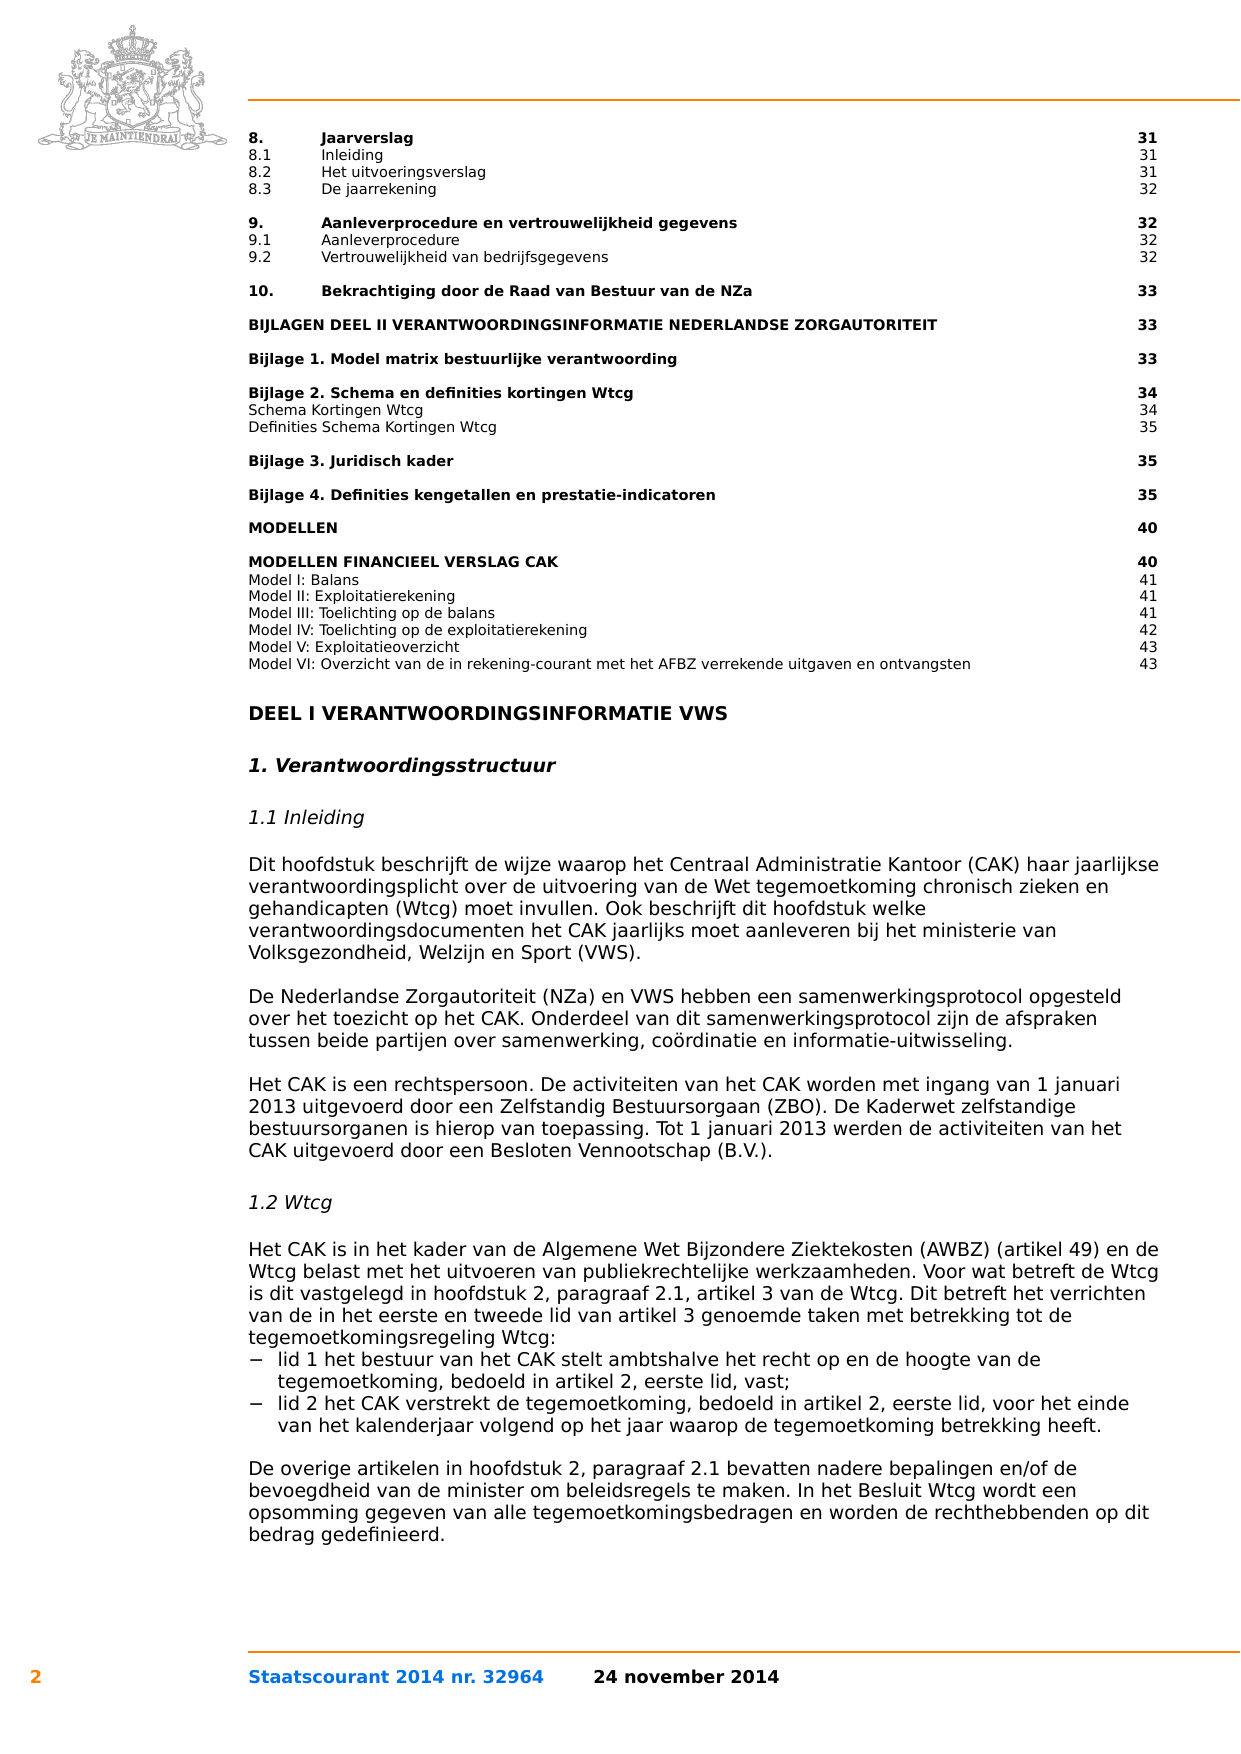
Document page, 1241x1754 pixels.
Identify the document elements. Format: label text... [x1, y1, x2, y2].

table_cell 41 [1093, 588, 1163, 605]
table_cell 9.2 [248, 249, 315, 266]
table_cell Model IV: Toelichting op de exploitatierekening [248, 622, 1093, 639]
table_cell 8. [248, 130, 315, 147]
table_cell MODELLEN [248, 520, 1093, 537]
text − lid 1 het bestuur van het CAK stelt ambtshalve het recht op en de hoogte van de tegemoetkoming, bedoeld in artikel 2, eerste lid, vast; [248, 1348, 1163, 1392]
table_cell 33 [1093, 283, 1163, 300]
table_cell 31 [1093, 130, 1163, 147]
table_cell 10. [248, 283, 315, 300]
table_cell 32 [1093, 215, 1163, 232]
table_cell 32 [1093, 232, 1163, 249]
table_cell Inleiding [315, 147, 1093, 164]
table_cell 42 [1093, 622, 1163, 639]
table_cell Jaarverslag [315, 130, 1093, 147]
table_cell [248, 436, 1093, 452]
table_cell [248, 266, 315, 283]
table_cell 41 [1093, 605, 1163, 622]
text Het CAK is een rechtspersoon. De activiteiten van het CAK worden met ingang van 1 januari 2013 uitgevoerd door een Zelfstandig Bestuursorgaan (ZBO). De Kaderwet zelfstandige bestuursorganen is hierop van toepassing. Tot 1 januari 2013 werden de activiteiten van het CAK uitgevoerd door een Besloten Vennootschap (B.V.). [248, 1074, 1163, 1162]
table_cell 35 [1093, 419, 1163, 436]
table_cell [248, 470, 1093, 486]
text De overige artikelen in hoofdstuk 2, paragraaf 2.1 bevatten nadere bepalingen en/of de bevoegdheid van de minister om beleidsregels te maken. In het Besluit Wtcg wordt een opsomming gegeven van alle tegemoetkomingsbedragen en worden de rechthebbenden op dit bedrag gedefinieerd. [248, 1458, 1163, 1546]
table_cell Bijlage 1. Model matrix bestuurlijke verantwoording [248, 351, 1093, 368]
table_cell [1093, 368, 1163, 384]
table_cell De jaarrekening [315, 181, 1093, 198]
table_cell [248, 538, 1093, 554]
text − lid 2 het CAK verstrekt de tegemoetkoming, bedoeld in artikel 2, eerste lid, voor het einde van het kalenderjaar volgend op het jaar waarop de tegemoetkoming betrekking heeft. [248, 1392, 1163, 1436]
table_cell 40 [1093, 520, 1163, 537]
table_cell 8.3 [248, 181, 315, 198]
table_cell [248, 334, 1093, 351]
table_cell [1093, 334, 1163, 351]
table_cell 35 [1093, 486, 1163, 503]
table_cell BIJLAGEN DEEL II VERANTWOORDINGSINFORMATIE NEDERLANDSE ZORGAUTORITEIT [248, 317, 1093, 334]
table_cell [248, 368, 1093, 384]
table_cell Het uitvoeringsverslag [315, 164, 1093, 181]
subtitle 1.2 Wtcg [248, 1192, 1163, 1214]
table_cell 8.1 [248, 147, 315, 164]
table_cell [248, 300, 315, 317]
table_cell Vertrouwelijkheid van bedrijfsgegevens [315, 249, 1093, 266]
table_cell Model V: Exploitatieoverzicht [248, 639, 1093, 656]
table_cell [1093, 470, 1163, 486]
text Dit hoofdstuk beschrijft de wijze waarop het Centraal Administratie Kantoor (CAK) haar jaarlijkse verantwoordingsplicht over de uitvoering van de Wet tegemoetkoming chronisch zieken en gehandicapten (Wtcg) moet invullen. Ook beschrijft dit hoofdstuk welke verantwoordingsdocumenten het CAK jaarlijks moet aanleveren bij het ministerie van Volksgezondheid, Welzijn en Sport (VWS). [248, 854, 1163, 964]
table_cell [1093, 436, 1163, 452]
table_cell [315, 266, 1093, 283]
table_cell 8.2 [248, 164, 315, 181]
table_cell Model III: Toelichting op de balans [248, 605, 1093, 622]
table_cell 40 [1093, 554, 1163, 571]
table_cell [1093, 504, 1163, 520]
table_cell 9.1 [248, 232, 315, 249]
table_cell 35 [1093, 453, 1163, 469]
table_cell [315, 198, 1093, 215]
table_cell 9. [248, 215, 315, 232]
table_cell 41 [1093, 571, 1163, 588]
table_cell 33 [1093, 351, 1163, 368]
table_cell Bekrachtiging door de Raad van Bestuur van de NZa [315, 283, 1093, 300]
table_cell [1093, 266, 1163, 283]
table_cell Bijlage 2. Schema en definities kortingen Wtcg [248, 385, 1093, 402]
table_cell [248, 504, 1093, 520]
table_cell Model II: Exploitatierekening [248, 588, 1093, 605]
subtitle 1.1 Inleiding [248, 807, 1163, 829]
table_cell [248, 198, 315, 215]
table_cell Bijlage 4. Definities kengetallen en prestatie-indicatoren [248, 486, 1093, 503]
table_cell 32 [1093, 181, 1163, 198]
table_cell 43 [1093, 639, 1163, 656]
table_cell Model VI: Overzicht van de in rekening-courant met het AFBZ verrekende uitgaven en ontvangsten [248, 656, 1093, 673]
text Het CAK is in het kader van de Algemene Wet Bijzondere Ziektekosten (AWBZ) (artikel 49) en de Wtcg belast met het uitvoeren van publiekrechtelijke werkzaamheden. Voor wat betreft de Wtcg is dit vastgelegd in hoofdstuk 2, paragraaf 2.1, artikel 3 van de Wtcg. Dit betreft het verrichten van de in het eerste en tweede lid van artikel 3 genoemde taken met betrekking tot de tegemoetkomingsregeling Wtcg: [248, 1239, 1163, 1348]
subtitle DEEL I VERANTWOORDINGSINFORMATIE VWS [248, 703, 1163, 725]
table_cell Aanleverprocedure en vertrouwelijkheid gegevens [315, 215, 1093, 232]
table_cell MODELLEN FINANCIEEL VERSLAG CAK [248, 554, 1093, 571]
subtitle 1. Verantwoordingsstructuur [248, 755, 1163, 777]
table_cell Definities Schema Kortingen Wtcg [248, 419, 1093, 436]
table_cell Aanleverprocedure [315, 232, 1093, 249]
table_cell Bijlage 3. Juridisch kader [248, 453, 1093, 469]
picture [38, 25, 227, 150]
table_cell 34 [1093, 385, 1163, 402]
text De Nederlandse Zorgautoriteit (NZa) en VWS hebben een samenwerkingsprotocol opgesteld over het toezicht op het CAK. Onderdeel van dit samenwerkingsprotocol zijn de afspraken tussen beide partijen over samenwerking, coördinatie en informatie-uitwisseling. [248, 986, 1163, 1052]
table_cell [1093, 300, 1163, 317]
table_cell 31 [1093, 147, 1163, 164]
table_cell 34 [1093, 402, 1163, 418]
table_cell Model I: Balans [248, 571, 1093, 588]
table_cell 33 [1093, 317, 1163, 334]
table_cell 31 [1093, 164, 1163, 181]
table_cell [1093, 538, 1163, 554]
table_cell [1093, 198, 1163, 215]
table_cell 43 [1093, 656, 1163, 673]
table_cell 32 [1093, 249, 1163, 266]
table_cell Schema Kortingen Wtcg [248, 402, 1093, 418]
table_cell [315, 300, 1093, 317]
